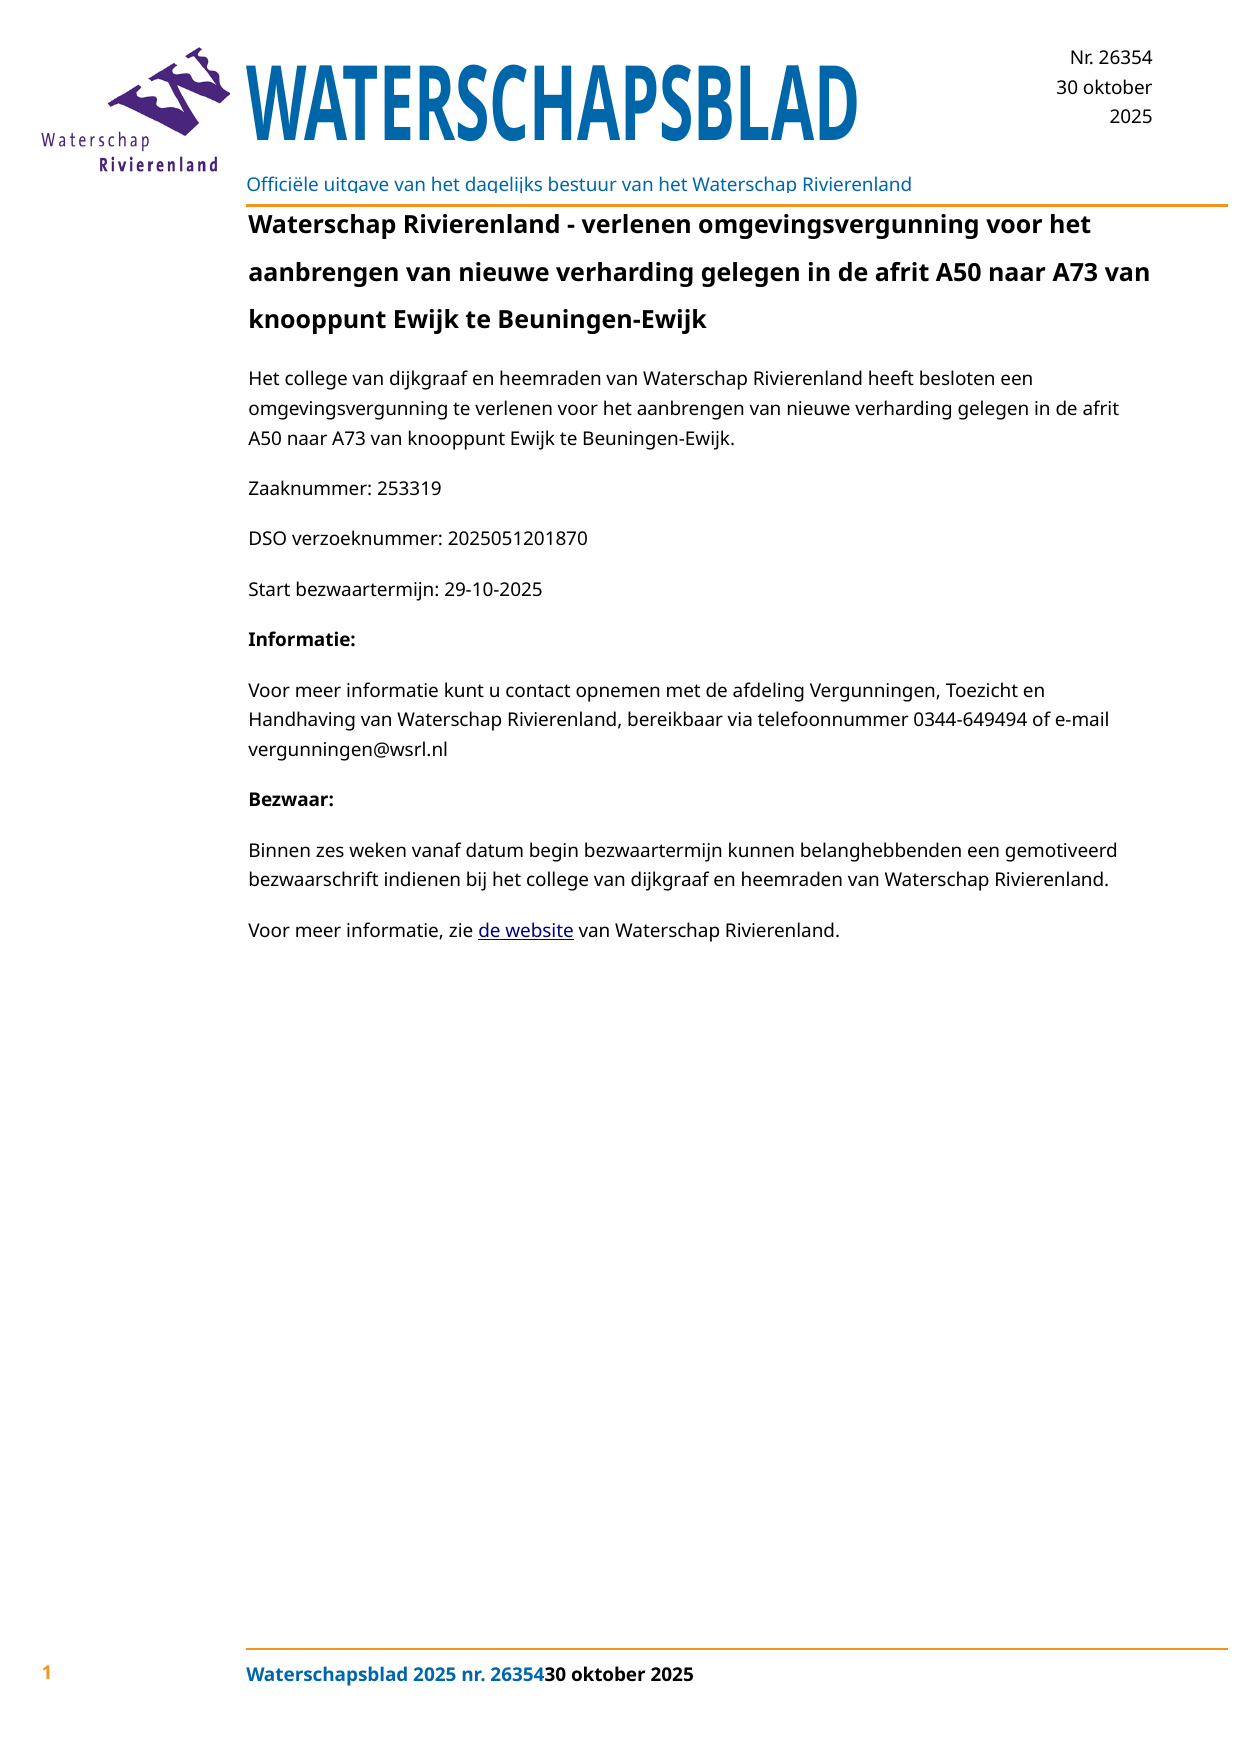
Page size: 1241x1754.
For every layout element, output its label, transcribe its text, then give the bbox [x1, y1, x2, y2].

text Voor meer informatie kunt u contact opnemen met de afdeling Vergunningen, Toezicht en Handhaving van Waterschap Rivierenland, bereikbaar via telefoonnummer 0344-649494 of e-mail vergunningen@wsrl.nl [248, 677, 1152, 762]
text Binnen zes weken vanaf datum begin bezwaartermijn kunnen belanghebbenden een gemotiveerd bezwaarschrift indienen bij het college van dijkgraaf en heemraden van Waterschap Rivierenland. [248, 837, 1152, 892]
text Informatie: [248, 626, 1152, 652]
text Zaaknummer: 253319 [248, 475, 1152, 501]
text DSO verzoeknummer: 2025051201870 [248, 526, 1152, 551]
text Het college van dijkgraaf en heemraden van Waterschap Rivierenland heeft besloten een omgevingsvergunning te verlenen voor het aanbrengen van nieuwe verharding gelegen in de afrit A50 naar A73 van knooppunt Ewijk te Beuningen-Ewijk. [248, 366, 1152, 450]
picture [41, 47, 231, 172]
text Start bezwaartermijn: 29-10-2025 [248, 576, 1152, 602]
text Waterschap Rivierenland - verlenen omgevingsvergunning voor het aanbrengen van nieuwe verharding gelegen in de afrit A50 naar A73 van knooppunt Ewijk te Beuningen-Ewijk [248, 207, 1152, 336]
text Voor meer informatie, zie de website van Waterschap Rivierenland. [248, 917, 1152, 942]
text Bezwaar: [248, 786, 1152, 812]
